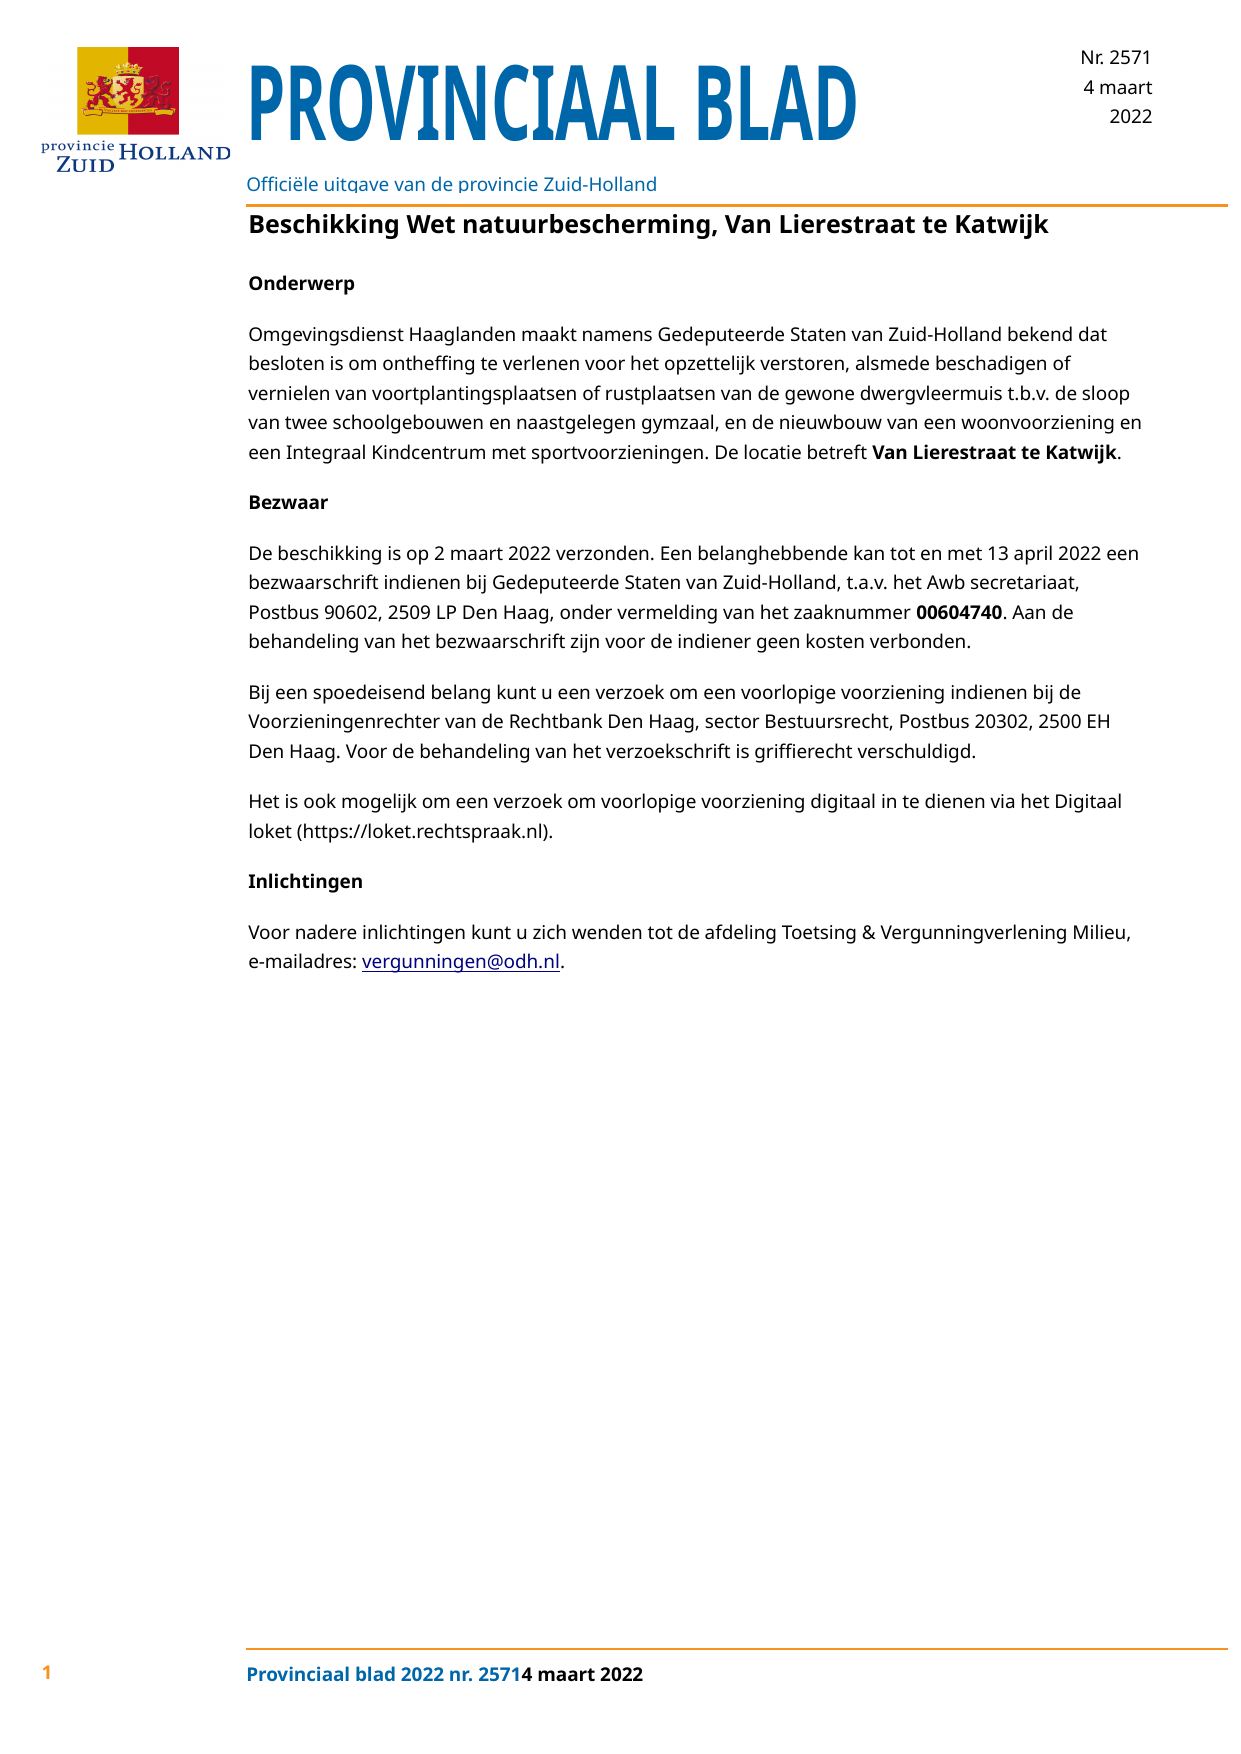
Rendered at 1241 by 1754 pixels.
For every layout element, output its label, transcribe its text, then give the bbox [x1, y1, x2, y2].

text Omgevingsdienst Haaglanden maakt namens Gedeputeerde Staten van Zuid-Holland bekend dat besloten is om ontheffing te verlenen voor het opzettelijk verstoren, alsmede beschadigen of vernielen van voortplantingsplaatsen of rustplaatsen van de gewone dwergvleermuis t.b.v. de sloop van twee schoolgebouwen en naastgelegen gymzaal, en de nieuwbouw van een woonvoorziening en een Integraal Kindcentrum met sportvoorzieningen. De locatie betreft Van Lierestraat te Katwijk. [248, 321, 1152, 465]
text Het is ook mogelijk om een verzoek om voorlopige voorziening digitaal in te dienen via het Digitaal loket (https://loket.rechtspraak.nl). [248, 789, 1152, 844]
text Inlichtingen [248, 869, 1152, 894]
picture [41, 47, 231, 172]
text Onderwerp [248, 270, 1152, 296]
text Beschikking Wet natuurbescherming, Van Lierestraat te Katwijk [248, 207, 1152, 241]
text De beschikking is op 2 maart 2022 verzonden. Een belanghebbende kan tot en met 13 april 2022 een bezwaarschrift indienen bij Gedeputeerde Staten van Zuid-Holland, t.a.v. het Awb secretariaat, Postbus 90602, 2509 LP Den Haag, onder vermelding van het zaaknummer 00604740. Aan de behandeling van het bezwaarschrift zijn voor de indiener geen kosten verbonden. [248, 540, 1152, 654]
text Bij een spoedeisend belang kunt u een verzoek om een voorlopige voorziening indienen bij de Voorzieningenrechter van de Rechtbank Den Haag, sector Bestuursrecht, Postbus 20302, 2500 EH Den Haag. Voor de behandeling van het verzoekschrift is griffierecht verschuldigd. [248, 679, 1152, 764]
text Voor nadere inlichtingen kunt u zich wenden tot de afdeling Toetsing & Vergunningverlening Milieu, e-mailadres: vergunningen@odh.nl. [248, 919, 1152, 974]
text Bezwaar [248, 489, 1152, 515]
